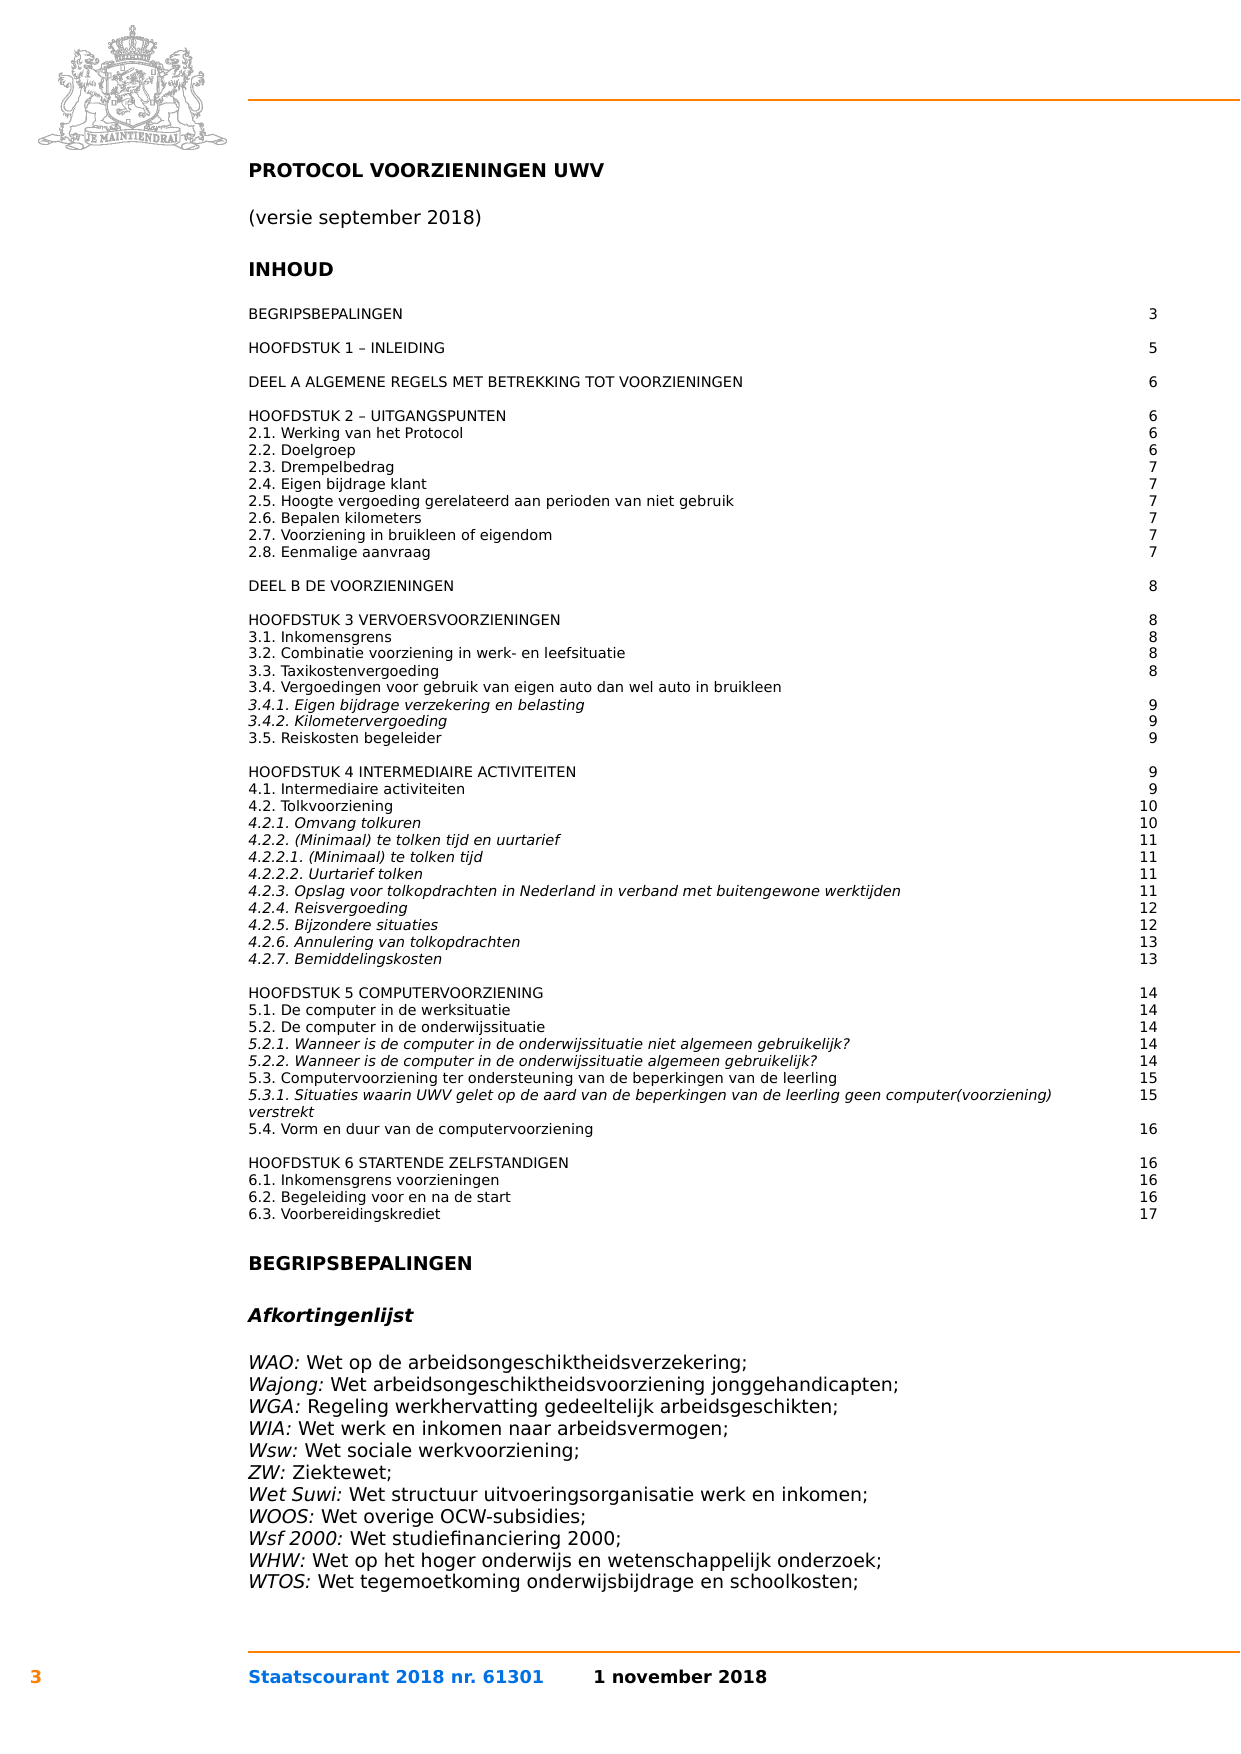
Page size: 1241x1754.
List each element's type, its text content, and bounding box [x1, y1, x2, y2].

table_cell 6 [1101, 408, 1163, 425]
table_cell 17 [1101, 1206, 1163, 1223]
table_cell HOOFDSTUK 6 STARTENDE ZELFSTANDIGEN [248, 1155, 1101, 1172]
table_cell 8 [1101, 645, 1163, 662]
table_cell 13 [1101, 934, 1163, 951]
table_cell 5.2.1. Wanneer is de computer in de onderwijssituatie niet algemeen gebruikelijk? [248, 1036, 1101, 1053]
text Wajong: Wet arbeidsongeschiktheidsvoorziening jonggehandicapten; [248, 1374, 1163, 1396]
table_cell 14 [1101, 1036, 1163, 1053]
table_cell HOOFDSTUK 1 – INLEIDING [248, 340, 1101, 357]
table_cell [1101, 595, 1163, 611]
table_cell 15 [1101, 1087, 1163, 1121]
table_cell 12 [1101, 917, 1163, 934]
text WIA: Wet werk en inkomen naar arbeidsvermogen; [248, 1418, 1163, 1439]
table_cell 7 [1101, 476, 1163, 493]
table_cell 5 [1101, 340, 1163, 357]
table_cell 5.3. Computervoorziening ter ondersteuning van de beperkingen van de leerling [248, 1070, 1101, 1087]
subtitle BEGRIPSBEPALINGEN [248, 1253, 1163, 1275]
table_cell 2.6. Bepalen kilometers [248, 510, 1101, 527]
table_cell 8 [1101, 611, 1163, 628]
table_cell DEEL A ALGEMENE REGELS MET BETREKKING TOT VOORZIENINGEN [248, 374, 1101, 391]
table_cell 4.2.2. (Minimaal) te tolken tijd en uurtarief [248, 832, 1101, 849]
table_cell 2.4. Eigen bijdrage klant [248, 476, 1101, 493]
text Wsw: Wet sociale werkvoorziening; [248, 1439, 1163, 1462]
table_cell 16 [1101, 1189, 1163, 1206]
table_cell 8 [1101, 629, 1163, 645]
table_cell HOOFDSTUK 4 INTERMEDIAIRE ACTIVITEITEN [248, 764, 1101, 781]
table_cell [1101, 1138, 1163, 1155]
table_cell HOOFDSTUK 5 COMPUTERVOORZIENING [248, 985, 1101, 1002]
table_cell 4.2.2.2. Uurtarief tolken [248, 866, 1101, 883]
table_cell HOOFDSTUK 2 – UITGANGSPUNTEN [248, 408, 1101, 425]
table_cell 7 [1101, 493, 1163, 509]
table_cell 16 [1101, 1121, 1163, 1138]
text WGA: Regeling werkhervatting gedeeltelijk arbeidsgeschikten; [248, 1396, 1163, 1418]
table_cell [1101, 747, 1163, 764]
table_cell 6.1. Inkomensgrens voorzieningen [248, 1172, 1101, 1189]
text (versie september 2018) [248, 207, 1163, 229]
table_cell 3.3. Taxikostenvergoeding [248, 663, 1101, 679]
table_cell 12 [1101, 900, 1163, 917]
table_cell 4.2.6. Annulering van tolkopdrachten [248, 934, 1101, 951]
text WAO: Wet op de arbeidsongeschiktheidsverzekering; [248, 1352, 1163, 1374]
table_cell [248, 747, 1101, 764]
table_cell 2.8. Eenmalige aanvraag [248, 544, 1101, 561]
table_cell 2.3. Drempelbedrag [248, 459, 1101, 476]
table_cell 4.2.2.1. (Minimaal) te tolken tijd [248, 849, 1101, 866]
table_cell [1101, 323, 1163, 340]
table_cell 4.2.1. Omvang tolkuren [248, 815, 1101, 832]
table_cell 4.2.7. Bemiddelingskosten [248, 951, 1101, 968]
subtitle Afkortingenlijst [248, 1305, 1163, 1327]
table_cell 7 [1101, 527, 1163, 543]
table_cell 11 [1101, 849, 1163, 866]
table_cell 2.2. Doelgroep [248, 442, 1101, 459]
table_header BEGRIPSBEPALINGEN [248, 306, 1101, 323]
table_cell 4.2.5. Bijzondere situaties [248, 917, 1101, 934]
table_cell 4.1. Intermediaire activiteiten [248, 781, 1101, 798]
table_cell 11 [1101, 866, 1163, 883]
text WTOS: Wet tegemoetkoming onderwijsbijdrage en schoolkosten; [248, 1571, 1163, 1593]
table_cell [248, 323, 1101, 340]
subtitle PROTOCOL VOORZIENINGEN UWV [248, 160, 1163, 182]
table_cell [1101, 391, 1163, 408]
table_cell 3.4.1. Eigen bijdrage verzekering en belasting [248, 696, 1101, 713]
table_cell 2.5. Hoogte vergoeding gerelateerd aan perioden van niet gebruik [248, 493, 1101, 509]
table_cell [248, 595, 1101, 611]
table_cell 9 [1101, 696, 1163, 713]
table_cell [1101, 679, 1163, 696]
table_cell 14 [1101, 1053, 1163, 1070]
table_cell [248, 1138, 1101, 1155]
table_cell 5.2.2. Wanneer is de computer in de onderwijssituatie algemeen gebruikelijk? [248, 1053, 1101, 1070]
subtitle INHOUD [248, 259, 1163, 281]
table_cell DEEL B DE VOORZIENINGEN [248, 578, 1101, 594]
table_cell 5.4. Vorm en duur van de computervoorziening [248, 1121, 1101, 1138]
text Wet Suwi: Wet structuur uitvoeringsorganisatie werk en inkomen; [248, 1483, 1163, 1506]
table_cell 7 [1101, 544, 1163, 561]
table_cell 2.1. Werking van het Protocol [248, 425, 1101, 442]
text WHW: Wet op het hoger onderwijs en wetenschappelijk onderzoek; [248, 1549, 1163, 1571]
text Wsf 2000: Wet studiefinanciering 2000; [248, 1527, 1163, 1549]
table_cell 10 [1101, 798, 1163, 815]
table_cell [1101, 357, 1163, 374]
table_header 3 [1101, 306, 1163, 323]
table_cell 9 [1101, 764, 1163, 781]
table_cell 8 [1101, 578, 1163, 594]
picture [38, 25, 227, 150]
table_cell 3.2. Combinatie voorziening in werk- en leefsituatie [248, 645, 1101, 662]
table_cell 9 [1101, 730, 1163, 747]
table_cell [248, 357, 1101, 374]
table_cell 3.5. Reiskosten begeleider [248, 730, 1101, 747]
table_cell [248, 561, 1101, 577]
table_cell [248, 968, 1101, 985]
table_cell 2.7. Voorziening in bruikleen of eigendom [248, 527, 1101, 543]
table_cell 10 [1101, 815, 1163, 832]
table_cell 11 [1101, 832, 1163, 849]
table_cell 6.3. Voorbereidingskrediet [248, 1206, 1101, 1223]
table_cell [1101, 968, 1163, 985]
table_cell 15 [1101, 1070, 1163, 1087]
table_cell 9 [1101, 713, 1163, 730]
table_cell 14 [1101, 1019, 1163, 1036]
table_cell 4.2. Tolkvoorziening [248, 798, 1101, 815]
table_cell 6.2. Begeleiding voor en na de start [248, 1189, 1101, 1206]
table_cell 7 [1101, 510, 1163, 527]
table_cell 6 [1101, 442, 1163, 459]
table_cell 5.1. De computer in de werksituatie [248, 1002, 1101, 1019]
table_cell HOOFDSTUK 3 VERVOERSVOORZIENINGEN [248, 611, 1101, 628]
table_cell 13 [1101, 951, 1163, 968]
table_cell 14 [1101, 985, 1163, 1002]
table_cell [1101, 561, 1163, 577]
table_cell 14 [1101, 1002, 1163, 1019]
table_cell 6 [1101, 425, 1163, 442]
table_cell 11 [1101, 883, 1163, 900]
table_cell 6 [1101, 374, 1163, 391]
table_cell [248, 391, 1101, 408]
table_cell 8 [1101, 663, 1163, 679]
table_cell 3.4.2. Kilometervergoeding [248, 713, 1101, 730]
text WOOS: Wet overige OCW-subsidies; [248, 1506, 1163, 1527]
table_cell 9 [1101, 781, 1163, 798]
table_cell 4.2.3. Opslag voor tolkopdrachten in Nederland in verband met buitengewone werktijden [248, 883, 1101, 900]
table_cell 16 [1101, 1155, 1163, 1172]
table_cell 16 [1101, 1172, 1163, 1189]
table_cell 5.3.1. Situaties waarin UWV gelet op de aard van de beperkingen van de leerling geen computer(voorziening) verstrekt [248, 1087, 1101, 1121]
table_cell 3.1. Inkomensgrens [248, 629, 1101, 645]
table_cell 3.4. Vergoedingen voor gebruik van eigen auto dan wel auto in bruikleen [248, 679, 1101, 696]
text ZW: Ziektewet; [248, 1462, 1163, 1483]
table_cell 4.2.4. Reisvergoeding [248, 900, 1101, 917]
table_cell 5.2. De computer in de onderwijssituatie [248, 1019, 1101, 1036]
table_cell 7 [1101, 459, 1163, 476]
